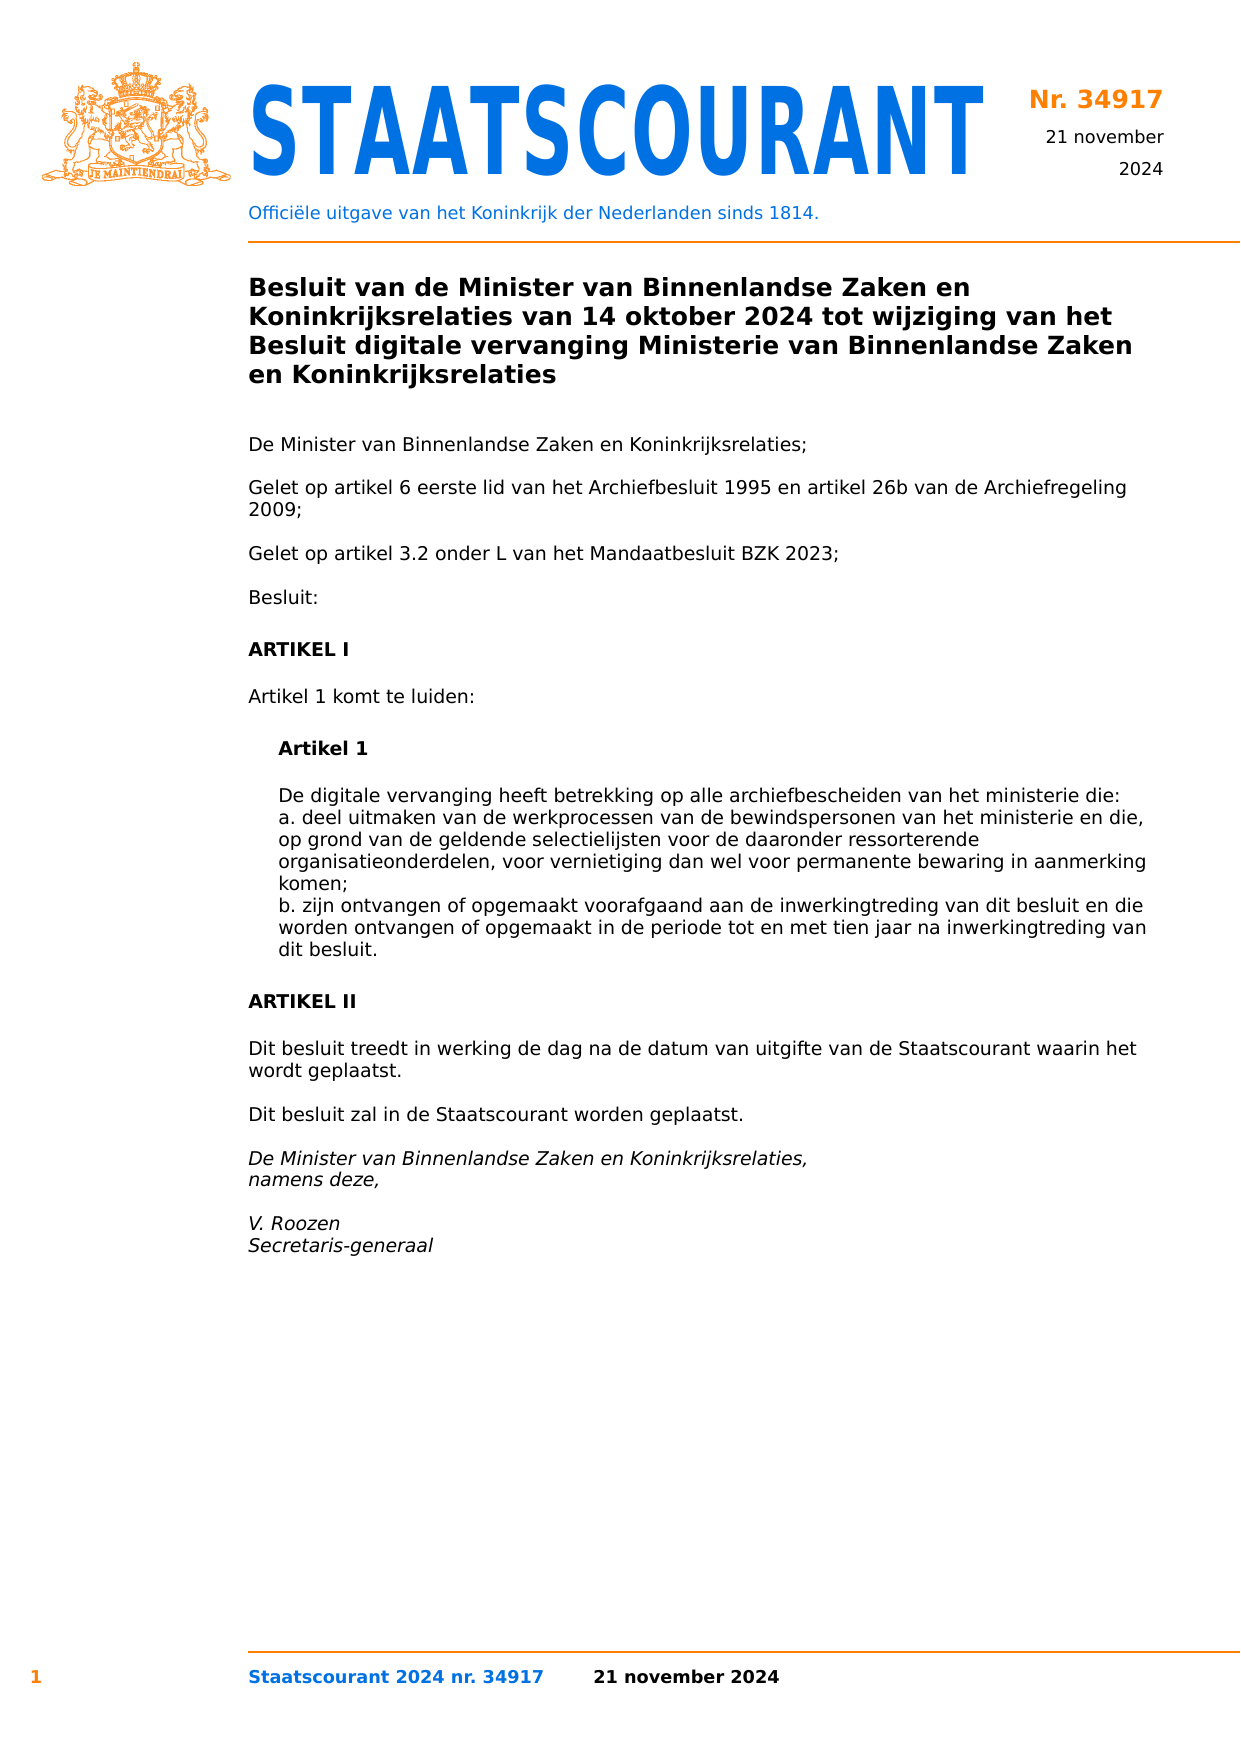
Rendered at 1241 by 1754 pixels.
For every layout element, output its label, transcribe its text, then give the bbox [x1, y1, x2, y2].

text De Minister van Binnenlandse Zaken en Koninkrijksrelaties, namens deze, V. Roozen Secretaris-generaal [248, 1147, 1163, 1257]
table_header STAATSCOURANT [248, 62, 998, 203]
table_cell 2024 [998, 153, 1240, 203]
text Gelet op artikel 3.2 onder L van het Mandaatbesluit BZK 2023; [248, 543, 1163, 565]
table_header [25, 62, 248, 241]
text Dit besluit treedt in werking de dag na de datum van uitgifte van de Staatscourant waarin het wordt geplaatst. [248, 1038, 1163, 1082]
table_cell Officiële uitgave van het Koninkrijk der Nederlanden sinds 1814. [248, 203, 1240, 241]
subtitle Besluit van de Minister van Binnenlandse Zaken en Koninkrijksrelaties van 14 oktober 2024 tot wijziging van het Besluit digitale vervanging Ministerie van Binnenlandse Zaken en Koninkrijksrelaties [248, 273, 1163, 390]
subtitle ARTIKEL I [248, 639, 1163, 661]
table_cell 21 november [998, 121, 1240, 153]
text a. deel uitmaken van de werkprocessen van de bewindspersonen van het ministerie en die, op grond van de geldende selectielijsten voor de daaronder ressorterende organisatieonderdelen, voor vernietiging dan wel voor permanente bewaring in aanmerking komen; [278, 807, 1163, 895]
subtitle Artikel 1 [278, 738, 1163, 760]
picture [41, 62, 231, 186]
text Artikel 1 komt te luiden: [248, 686, 1163, 708]
table_header Nr. 34917 [998, 62, 1240, 121]
text Besluit: [248, 587, 1163, 609]
text Gelet op artikel 6 eerste lid van het Archiefbesluit 1995 en artikel 26b van de Archiefregeling 2009; [248, 477, 1163, 521]
text De digitale vervanging heeft betrekking op alle archiefbescheiden van het ministerie die: [278, 785, 1163, 807]
text Dit besluit zal in de Staatscourant worden geplaatst. [248, 1103, 1163, 1126]
text De Minister van Binnenlandse Zaken en Koninkrijksrelaties; [248, 433, 1163, 455]
text b. zijn ontvangen of opgemaakt voorafgaand aan de inwerkingtreding van dit besluit en die worden ontvangen of opgemaakt in de periode tot en met tien jaar na inwerkingtreding van dit besluit. [278, 895, 1163, 961]
subtitle ARTIKEL II [248, 991, 1163, 1013]
